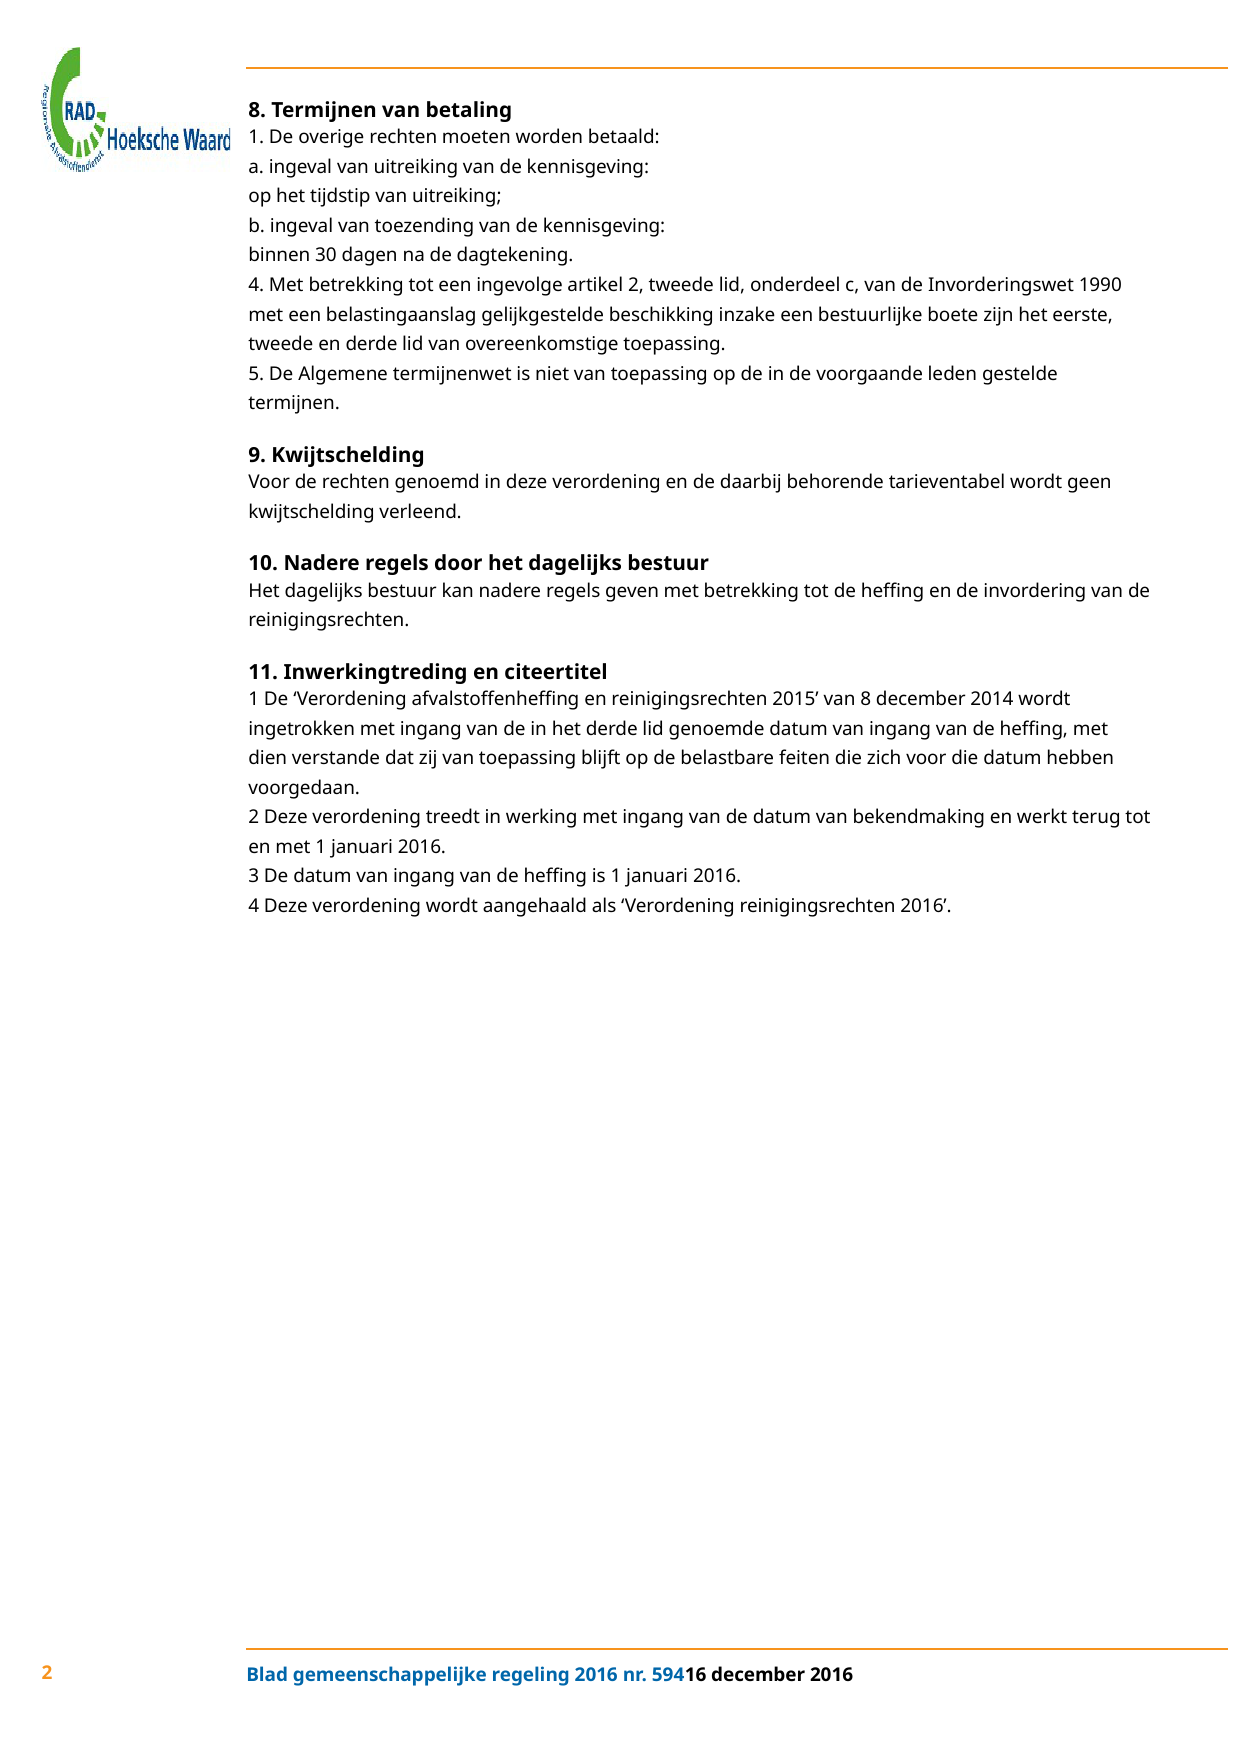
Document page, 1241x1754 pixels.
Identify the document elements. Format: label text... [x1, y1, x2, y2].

text 10. Nadere regels door het dagelijks bestuur [248, 548, 1152, 577]
text 1. De overige rechten moeten worden betaald: [248, 123, 1152, 149]
text 5. De Algemene termijnenwet is niet van toepassing op de in de voorgaande leden gestelde termijnen. [248, 360, 1152, 415]
text binnen 30 dagen na de dagtekening. [248, 242, 1152, 267]
text 3 De datum van ingang van de heffing is 1 januari 2016. [248, 863, 1152, 888]
text 1 De ‘Verordening afvalstoffenheffing en reinigingsrechten 2015’ van 8 december 2014 wordt ingetrokken met ingang van de in het derde lid genoemde datum van ingang van de heffing, met dien verstande dat zij van toepassing blijft op de belastbare feiten die zich voor die datum hebben voorgedaan. [248, 685, 1152, 800]
text a. ingeval van uitreiking van de kennisgeving: [248, 153, 1152, 178]
text Het dagelijks bestuur kan nadere regels geven met betrekking tot de heffing en de invordering van de reinigingsrechten. [248, 577, 1152, 632]
text 2 Deze verordening treedt in werking met ingang van de datum van bekendmaking en werkt terug tot en met 1 januari 2016. [248, 803, 1152, 859]
text 8. Termijnen van betaling [248, 95, 1152, 123]
text b. ingeval van toezending van de kennisgeving: [248, 212, 1152, 238]
picture [41, 47, 231, 172]
text 4. Met betrekking tot een ingevolge artikel 2, tweede lid, onderdeel c, van de Invorderingswet 1990 met een belastingaanslag gelijkgestelde beschikking inzake een bestuurlijke boete zijn het eerste, tweede en derde lid van overeenkomstige toepassing. [248, 271, 1152, 356]
text Voor de rechten genoemd in deze verordening en de daarbij behorende tarieventabel wordt geen kwijtschelding verleend. [248, 468, 1152, 524]
text op het tijdstip van uitreiking; [248, 182, 1152, 208]
text 4 Deze verordening wordt aangehaald als ‘Verordening reinigingsrechten 2016’. [248, 892, 1152, 918]
text 9. Kwijtschelding [248, 440, 1152, 468]
text 11. Inwerkingtreding en citeertitel [248, 657, 1152, 685]
